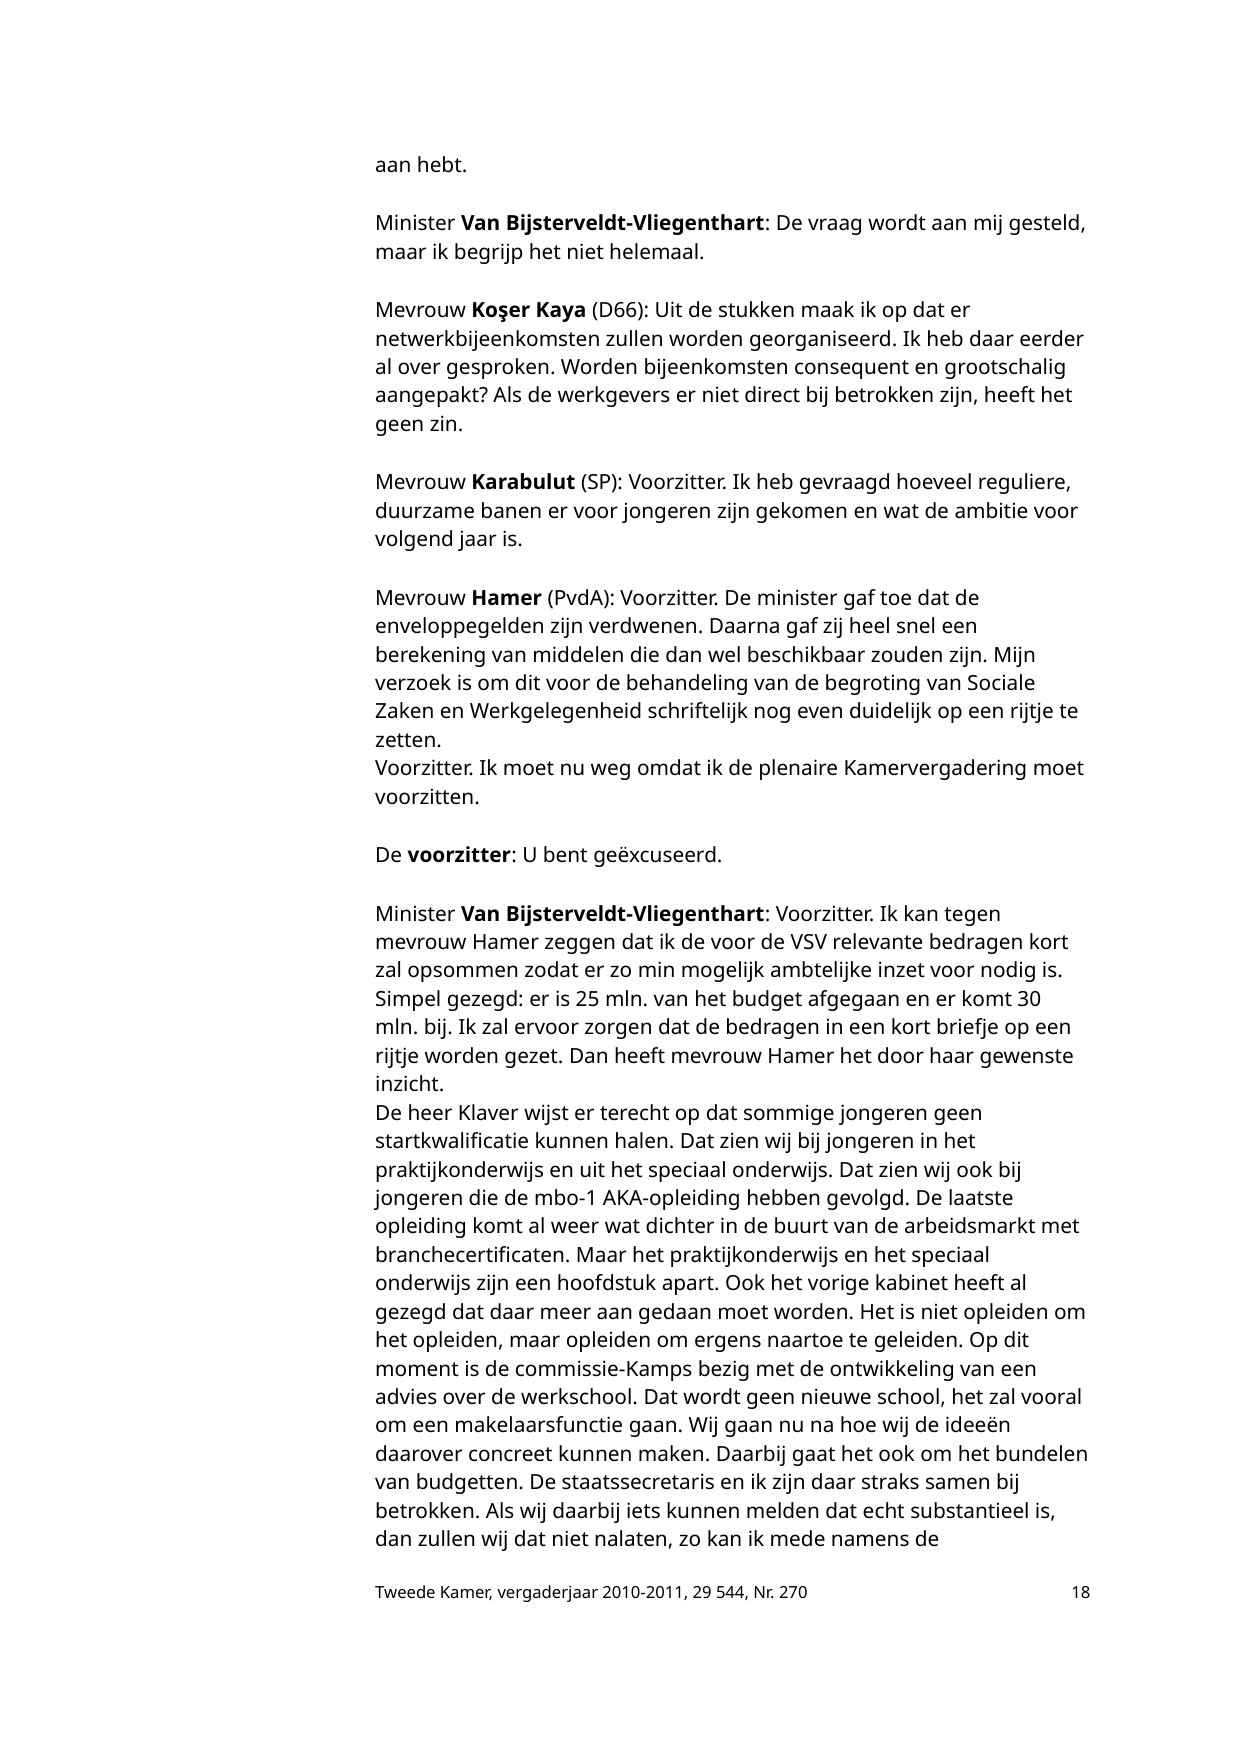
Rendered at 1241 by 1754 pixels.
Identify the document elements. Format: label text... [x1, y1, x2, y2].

text De heer Klaver wijst er terecht op dat sommige jongeren geen startkwalificatie kunnen halen. Dat zien wij bij jongeren in het praktijkonderwijs en uit het speciaal onderwijs. Dat zien wij ook bij jongeren die de mbo-1 AKA-opleiding hebben gevolgd. De laatste opleiding komt al weer wat dichter in de buurt van de arbeidsmarkt met branchecertificaten. Maar het praktijkonderwijs en het speciaal onderwijs zijn een hoofdstuk apart. Ook het vorige kabinet heeft al gezegd dat daar meer aan gedaan moet worden. Het is niet opleiden om het opleiden, maar opleiden om ergens naartoe te geleiden. Op dit moment is de commissie-Kamps bezig met de ontwikkeling van een advies over de werkschool. Dat wordt geen nieuwe school, het zal vooral om een makelaarsfunctie gaan. Wij gaan nu na hoe wij de ideeën daarover concreet kunnen maken. Daarbij gaat het ook om het bundelen van budgetten. De staatssecretaris en ik zijn daar straks samen bij betrokken. Als wij daarbij iets kunnen melden dat echt substantieel is, dan zullen wij dat niet nalaten, zo kan ik mede namens de [375, 1098, 1090, 1553]
text Minister Van Bijsterveldt-Vliegenthart: De vraag wordt aan mij gesteld, maar ik begrijp het niet helemaal. [375, 208, 1090, 265]
text aan hebt. [375, 150, 1090, 178]
text Voorzitter. Ik moet nu weg omdat ik de plenaire Kamervergadering moet voorzitten. [375, 753, 1090, 810]
text Mevrouw Karabulut (SP): Voorzitter. Ik heb gevraagd hoeveel reguliere, duurzame banen er voor jongeren zijn gekomen en wat de ambitie voor volgend jaar is. [375, 467, 1090, 553]
text De voorzitter: U bent geëxcuseerd. [375, 840, 1090, 869]
text Minister Van Bijsterveldt-Vliegenthart: Voorzitter. Ik kan tegen mevrouw Hamer zeggen dat ik de voor de VSV relevante bedragen kort zal opsommen zodat er zo min mogelijk ambtelijke inzet voor nodig is. Simpel gezegd: er is 25 mln. van het budget afgegaan en er komt 30 mln. bij. Ik zal ervoor zorgen dat de bedragen in een kort briefje op een rijtje worden gezet. Dan heeft mevrouw Hamer het door haar gewenste inzicht. [375, 899, 1090, 1098]
text Mevrouw Koşer Kaya (D66): Uit de stukken maak ik op dat er netwerkbijeenkomsten zullen worden georganiseerd. Ik heb daar eerder al over gesproken. Worden bijeenkomsten consequent en grootschalig aangepakt? Als de werkgevers er niet direct bij betrokken zijn, heeft het geen zin. [375, 295, 1090, 437]
text Mevrouw Hamer (PvdA): Voorzitter. De minister gaf toe dat de enveloppegelden zijn verdwenen. Daarna gaf zij heel snel een berekening van middelen die dan wel beschikbaar zouden zijn. Mijn verzoek is om dit voor de behandeling van de begroting van Sociale Zaken en Werkgelegenheid schriftelijk nog even duidelijk op een rijtje te zetten. [375, 583, 1090, 753]
